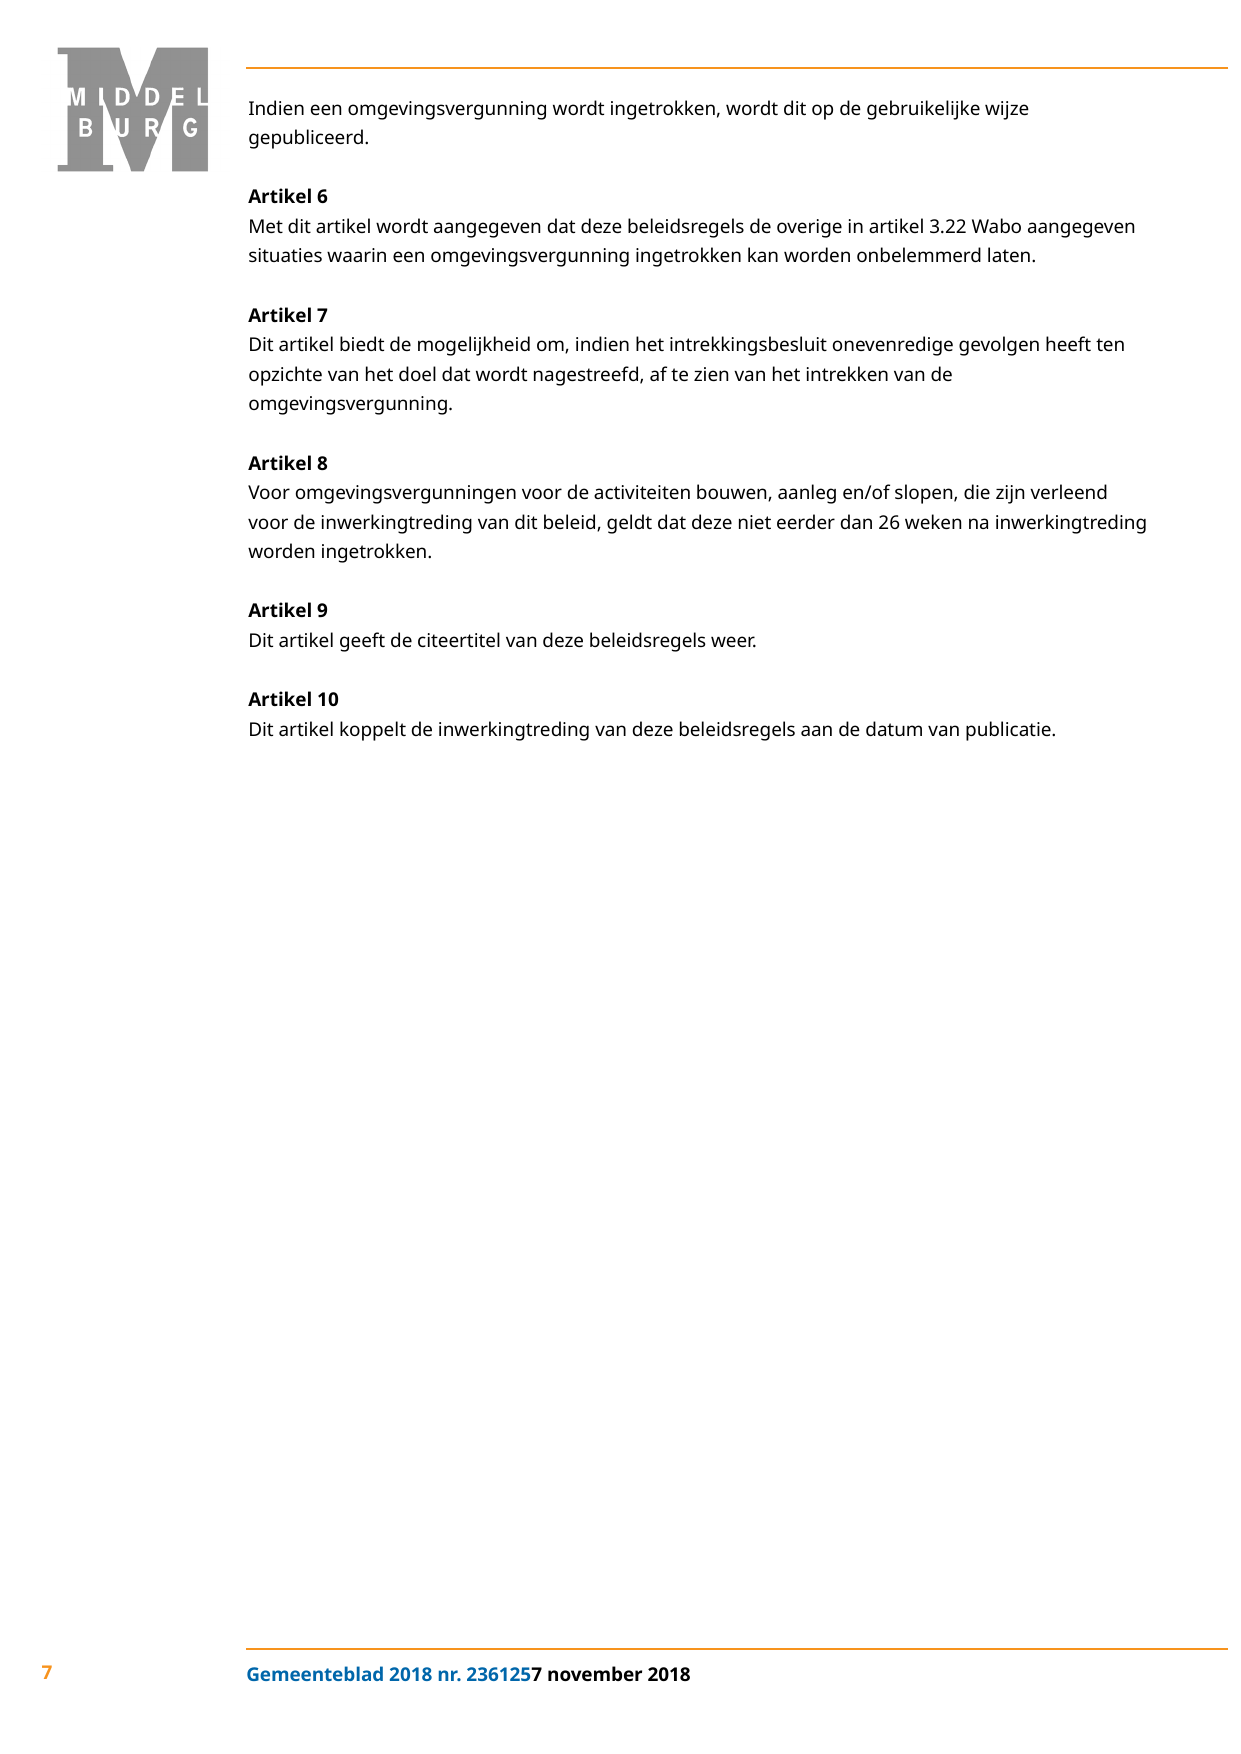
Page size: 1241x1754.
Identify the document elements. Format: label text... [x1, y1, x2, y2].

text Dit artikel koppelt de inwerkingtreding van deze beleidsregels aan de datum van publicatie. [248, 716, 1152, 742]
picture [41, 47, 231, 172]
text Voor omgevingsvergunningen voor de activiteiten bouwen, aanleg en/of slopen, die zijn verleend voor de inwerkingtreding van dit beleid, geldt dat deze niet eerder dan 26 weken na inwerkingtreding worden ingetrokken. [248, 479, 1152, 564]
text Artikel 7 [248, 302, 1152, 328]
text Indien een omgevingsvergunning wordt ingetrokken, wordt dit op de gebruikelijke wijze gepubliceerd. [248, 95, 1152, 150]
text Dit artikel geeft de citeertitel van deze beleidsregels weer. [248, 627, 1152, 653]
text Artikel 9 [248, 598, 1152, 623]
text Dit artikel biedt de mogelijkheid om, indien het intrekkingsbesluit onevenredige gevolgen heeft ten opzichte van het doel dat wordt nagestreefd, af te zien van het intrekken van de omgevingsvergunning. [248, 331, 1152, 416]
text Artikel 6 [248, 183, 1152, 209]
text Met dit artikel wordt aangegeven dat deze beleidsregels de overige in artikel 3.22 Wabo aangegeven situaties waarin een omgevingsvergunning ingetrokken kan worden onbelemmerd laten. [248, 213, 1152, 268]
text Artikel 10 [248, 686, 1152, 712]
text Artikel 8 [248, 450, 1152, 476]
